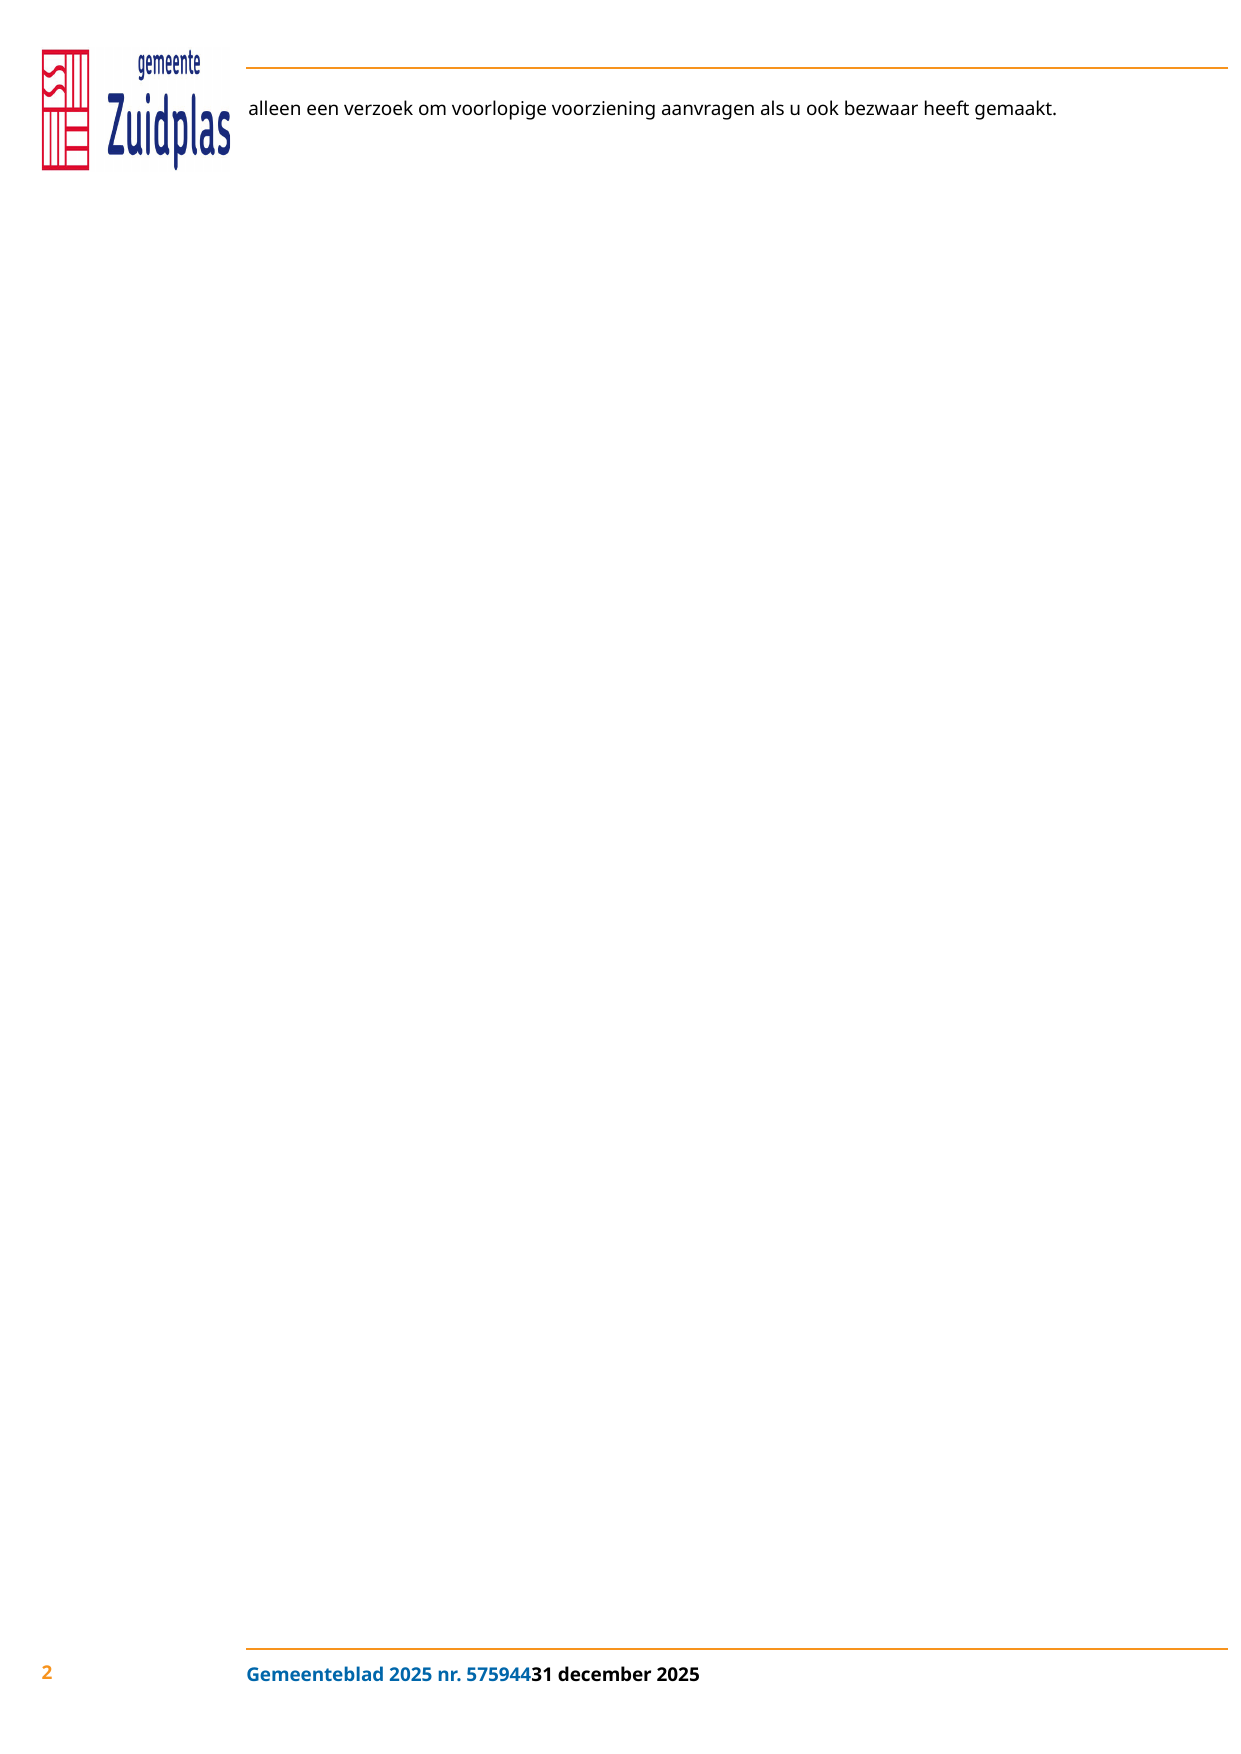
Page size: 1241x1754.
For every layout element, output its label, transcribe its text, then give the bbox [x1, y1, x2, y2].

picture [41, 47, 231, 172]
text alleen een verzoek om voorlopige voorziening aanvragen als u ook bezwaar heeft gemaakt. [248, 95, 1152, 121]
